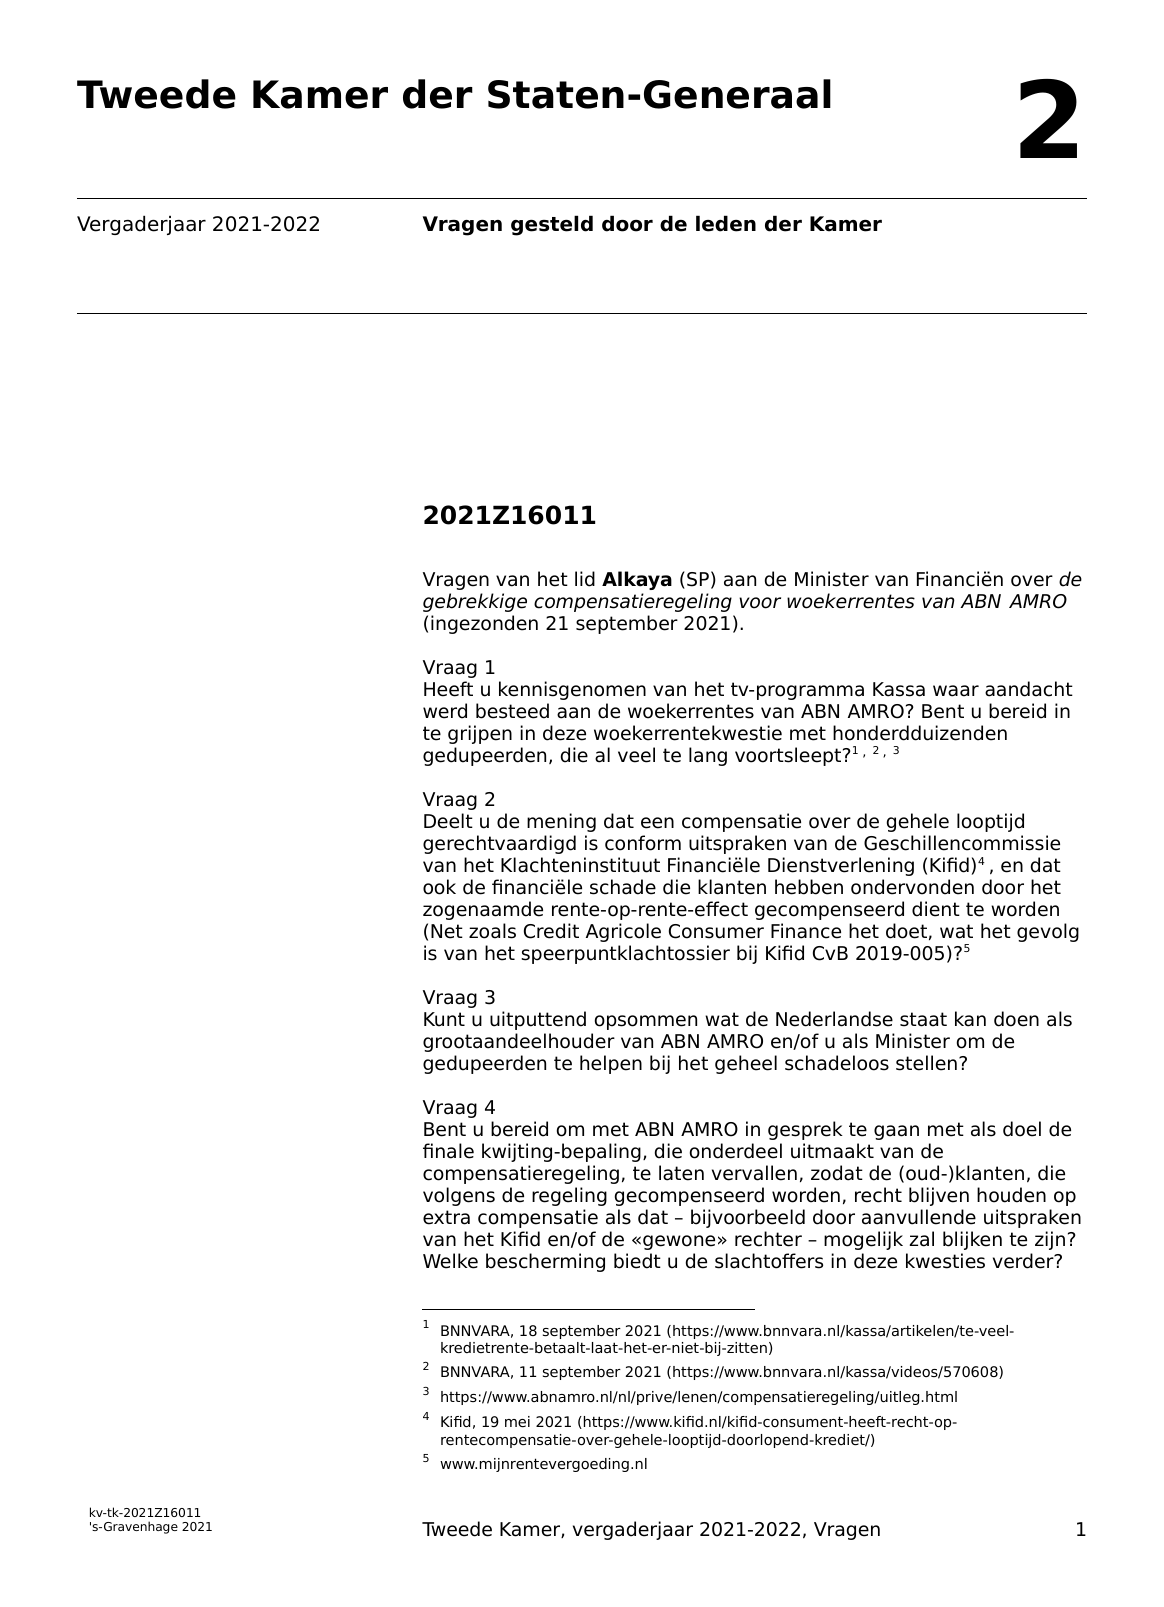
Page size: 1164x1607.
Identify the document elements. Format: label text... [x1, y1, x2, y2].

text Vraag 1 [422, 657, 1087, 679]
text 's-Gravenhage 2021 [88, 1520, 323, 1534]
text BNNVARA, 11 september 2021 (https://www.bnnvara.nl/kassa/videos/570608) [422, 1360, 1087, 1382]
text https://www.abnamro.nl/nl/prive/lenen/compensatieregeling/uitleg.html [422, 1385, 1087, 1407]
text Vraag 2 [422, 789, 1087, 811]
text Vraag 4 [422, 1097, 1087, 1119]
table_cell Vergaderjaar 2021-2022 [77, 199, 422, 313]
table_header 2 [886, 59, 1087, 198]
text Kifid, 19 mei 2021 (https://www.kifid.nl/kifid-consument-heeft-recht-op-rentecompensatie-over-gehele-looptijd-doorlopend-krediet/) [422, 1410, 1087, 1449]
text Kunt u uitputtend opsommen wat de Nederlandse staat kan doen als grootaandeelhouder van ABN AMRO en/of u als Minister om de gedupeerden te helpen bij het geheel schadeloos stellen? [422, 1009, 1087, 1075]
table_header Tweede Kamer der Staten-Generaal [77, 59, 886, 198]
text Bent u bereid om met ABN AMRO in gesprek te gaan met als doel de finale kwijting-bepaling, die onderdeel uitmaakt van de compensatieregeling, te laten vervallen, zodat de (oud-)klanten, die volgens de regeling gecompenseerd worden, recht blijven houden op extra compensatie als dat – bijvoorbeeld door aanvullende uitspraken van het Kifid en/of de «gewone» rechter – mogelijk zal blijken te zijn? Welke bescherming biedt u de slachtoffers in deze kwesties verder? [422, 1119, 1087, 1273]
text BNNVARA, 18 september 2021 (https://www.bnnvara.nl/kassa/artikelen/te-veel-kredietrente-betaalt-laat-het-er-niet-bij-zitten) [422, 1318, 1087, 1357]
text www.mijnrentevergoeding.nl [422, 1452, 1087, 1474]
text Vraag 3 [422, 987, 1087, 1009]
text Vragen van het lid Alkaya (SP) aan de Minister van Financiën over de gebrekkige compensatieregeling voor woekerrentes van ABN AMRO (ingezonden 21 september 2021). [422, 569, 1087, 635]
text kv-tk-2021Z16011 [88, 1506, 323, 1520]
text 2021Z16011 [422, 501, 1087, 531]
text Heeft u kennisgenomen van het tv-programma Kassa waar aandacht werd besteed aan de woekerrentes van ABN AMRO? Bent u bereid in te grijpen in deze woekerrentekwestie met honderdduizenden gedupeerden, die al veel te lang voortsleept?, , [422, 679, 1087, 767]
table_cell Vragen gesteld door de leden der Kamer [422, 199, 1087, 313]
text Deelt u de mening dat een compensatie over de gehele looptijd gerechtvaardigd is conform uitspraken van de Geschillencommissie van het Klachteninstituut Financiële Dienstverlening (Kifid), en dat ook de financiële schade die klanten hebben ondervonden door het zogenaamde rente-op-rente-effect gecompenseerd dient te worden (Net zoals Credit Agricole Consumer Finance het doet, wat het gevolg is van het speerpuntklachtossier bij Kifid CvB 2019-005)? [422, 811, 1087, 965]
